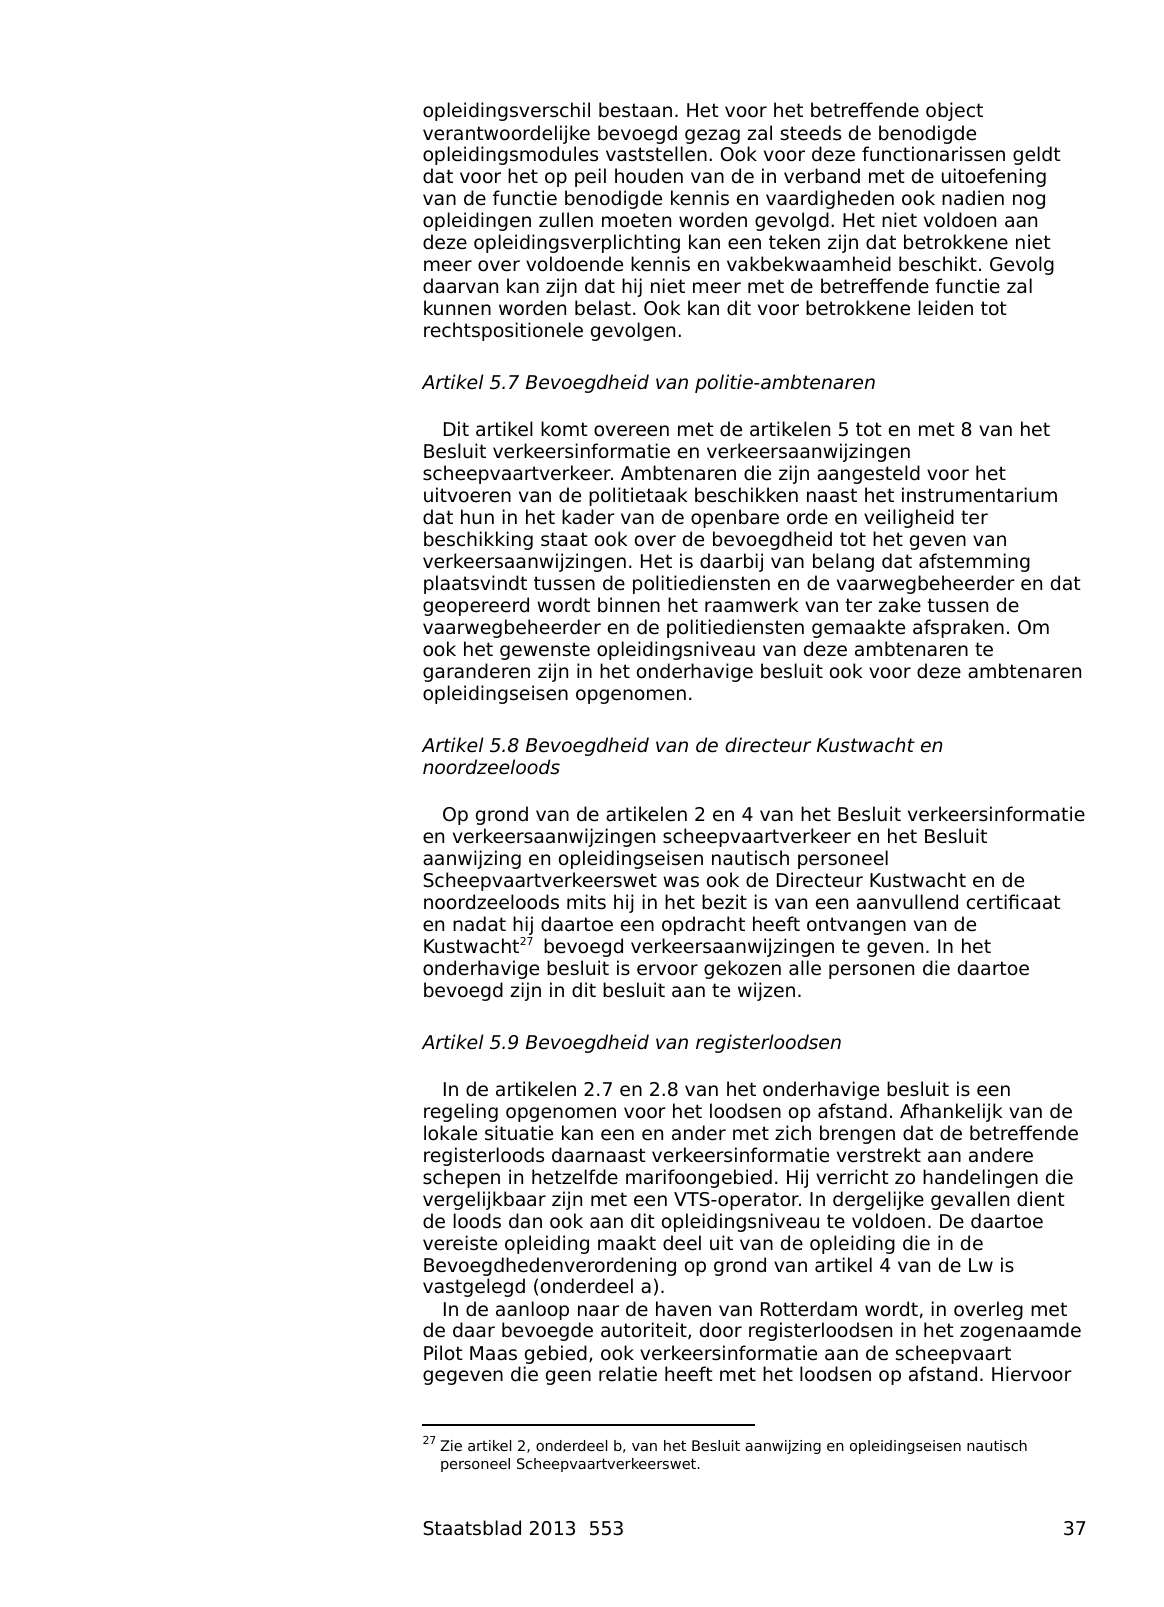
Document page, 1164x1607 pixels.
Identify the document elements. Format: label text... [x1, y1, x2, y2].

subtitle Artikel 5.9 Bevoegdheid van registerloodsen [422, 1032, 1087, 1054]
text Dit artikel komt overeen met de artikelen 5 tot en met 8 van het Besluit verkeersinformatie en verkeersaanwijzingen scheepvaartverkeer. Ambtenaren die zijn aangesteld voor het uitvoeren van de politietaak beschikken naast het instrumentarium dat hun in het kader van de openbare orde en veiligheid ter beschikking staat ook over de bevoegdheid tot het geven van verkeersaanwijzingen. Het is daarbij van belang dat afstemming plaatsvindt tussen de politiediensten en de vaarwegbeheerder en dat geopereerd wordt binnen het raamwerk van ter zake tussen de vaarwegbeheerder en de politiediensten gemaakte afspraken. Om ook het gewenste opleidingsniveau van deze ambtenaren te garanderen zijn in het onderhavige besluit ook voor deze ambtenaren opleidingseisen opgenomen. [422, 419, 1087, 705]
text Op grond van de artikelen 2 en 4 van het Besluit verkeersinformatie en verkeersaanwijzingen scheepvaartverkeer en het Besluit aanwijzing en opleidingseisen nautisch personeel Scheepvaartverkeerswet was ook de Directeur Kustwacht en de noordzeeloods mits hij in het bezit is van een aanvullend certificaat en nadat hij daartoe een opdracht heeft ontvangen van de Kustwacht bevoegd verkeersaanwijzingen te geven. In het onderhavige besluit is ervoor gekozen alle personen die daartoe bevoegd zijn in dit besluit aan te wijzen. [422, 804, 1087, 1002]
text Zie artikel 2, onderdeel b, van het Besluit aanwijzing en opleidingseisen nautisch personeel Scheepvaartverkeerswet. [422, 1434, 1087, 1473]
subtitle Artikel 5.8 Bevoegdheid van de directeur Kustwacht en noordzeeloods [422, 735, 1087, 779]
text opleidingsverschil bestaan. Het voor het betreffende object verantwoordelijke bevoegd gezag zal steeds de benodigde opleidingsmodules vaststellen. Ook voor deze functionarissen geldt dat voor het op peil houden van de in verband met de uitoefening van de functie benodigde kennis en vaardigheden ook nadien nog opleidingen zullen moeten worden gevolgd. Het niet voldoen aan deze opleidingsverplichting kan een teken zijn dat betrokkene niet meer over voldoende kennis en vakbekwaamheid beschikt. Gevolg daarvan kan zijn dat hij niet meer met de betreffende functie zal kunnen worden belast. Ook kan dit voor betrokkene leiden tot rechtspositionele gevolgen. [422, 100, 1087, 342]
subtitle Artikel 5.7 Bevoegdheid van politie-ambtenaren [422, 372, 1087, 394]
text In de aanloop naar de haven van Rotterdam wordt, in overleg met de daar bevoegde autoriteit, door registerloodsen in het zogenaamde Pilot Maas gebied, ook verkeersinformatie aan de scheepvaart gegeven die geen relatie heeft met het loodsen op afstand. Hiervoor [422, 1298, 1087, 1386]
text In de artikelen 2.7 en 2.8 van het onderhavige besluit is een regeling opgenomen voor het loodsen op afstand. Afhankelijk van de lokale situatie kan een en ander met zich brengen dat de betreffende registerloods daarnaast verkeersinformatie verstrekt aan andere schepen in hetzelfde marifoongebied. Hij verricht zo handelingen die vergelijkbaar zijn met een VTS-operator. In dergelijke gevallen dient de loods dan ook aan dit opleidingsniveau te voldoen. De daartoe vereiste opleiding maakt deel uit van de opleiding die in de Bevoegdhedenverordening op grond van artikel 4 van de Lw is vastgelegd (onderdeel a). [422, 1079, 1087, 1298]
